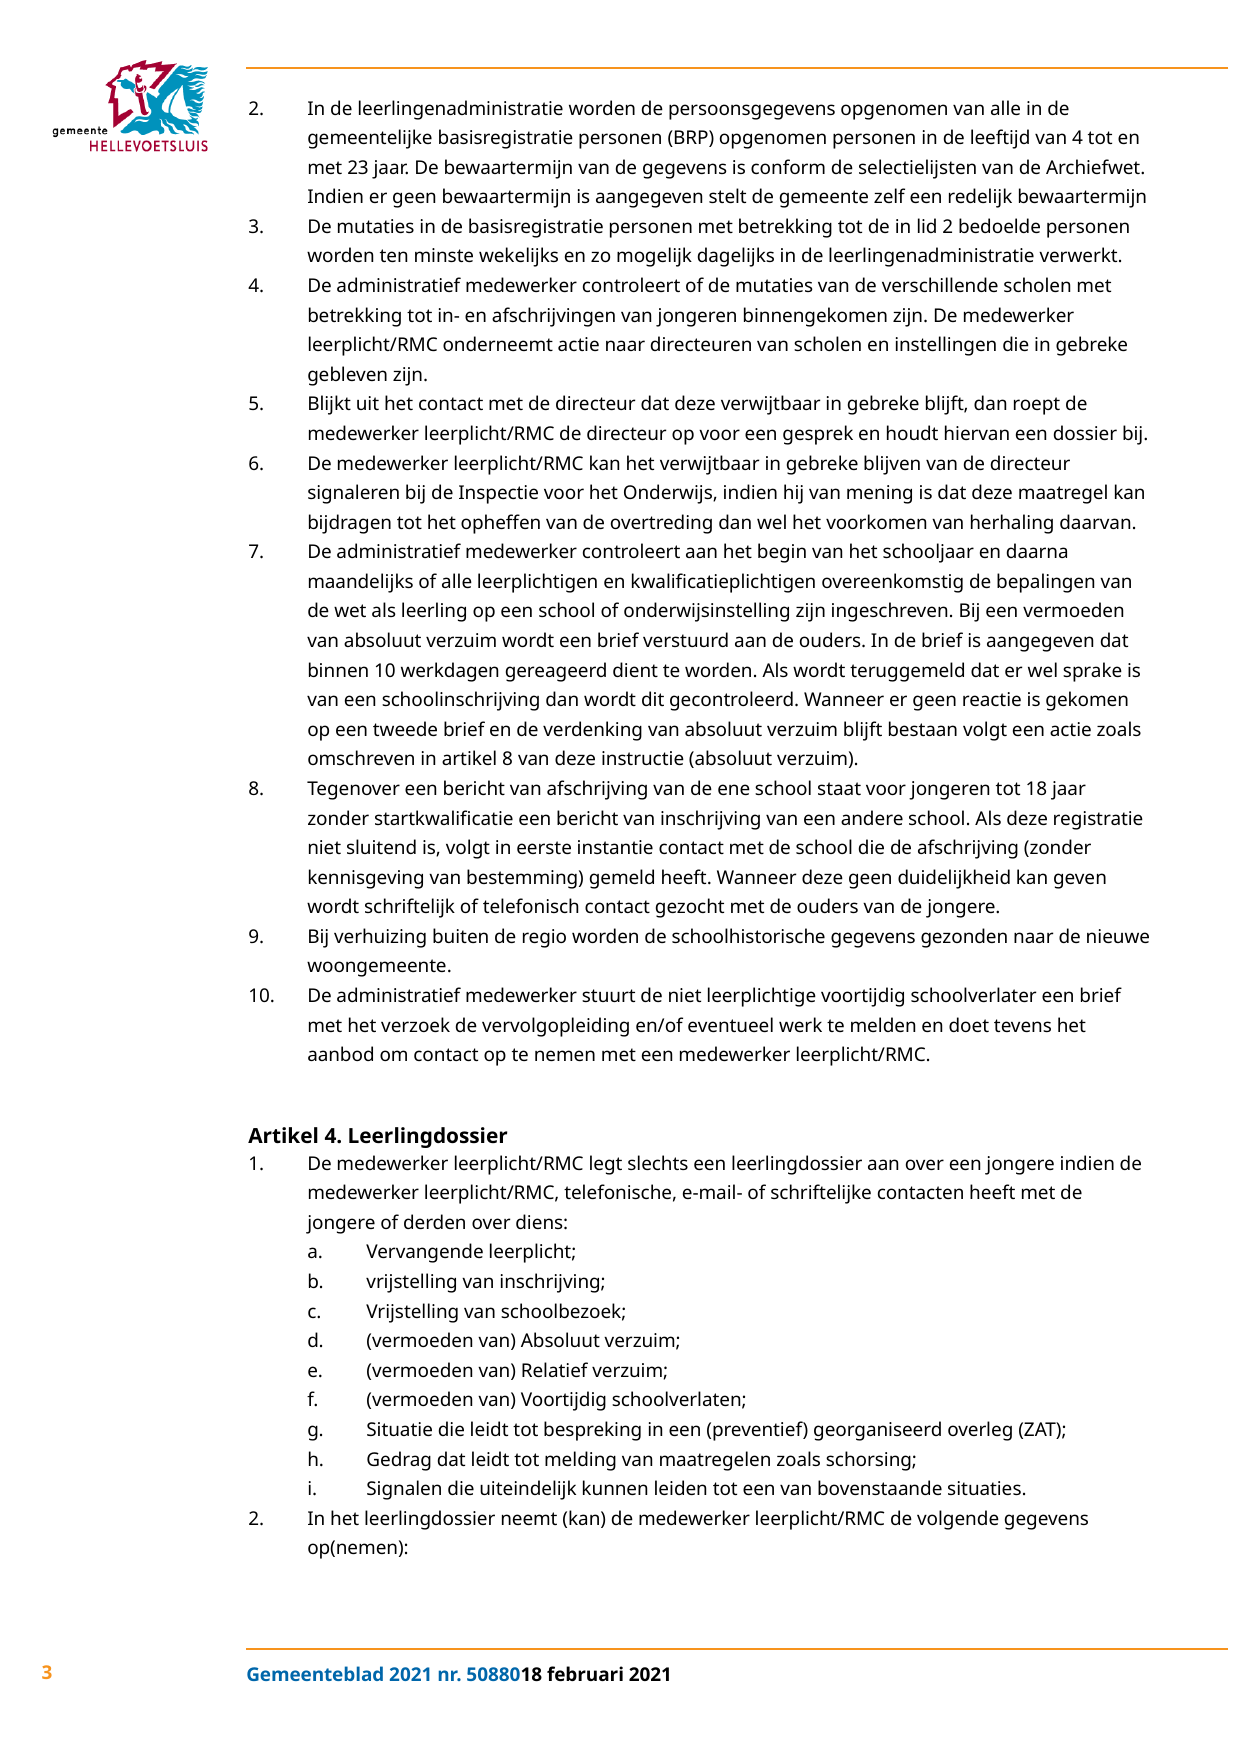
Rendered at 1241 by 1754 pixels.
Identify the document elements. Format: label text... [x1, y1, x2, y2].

list Tegenover een bericht van afschrijving van de ene school staat voor jongeren tot 18 jaar zonder startkwalificatie een bericht van inschrijving van een andere school. Als deze registratie niet sluitend is, volgt in eerste instantie contact met de school die de afschrijving (zonder kennisgeving van bestemming) gemeld heeft. Wanneer deze geen duidelijkheid kan geven wordt schriftelijk of telefonisch contact gezocht met de ouders van de jongere. [248, 775, 1152, 919]
list De medewerker leerplicht/RMC kan het verwijtbaar in gebreke blijven van de directeur signaleren bij de Inspectie voor het Onderwijs, indien hij van mening is dat deze maatregel kan bijdragen tot het opheffen van de overtreding dan wel het voorkomen van herhaling daarvan. [248, 450, 1152, 535]
list De administratief medewerker controleert of de mutaties van de verschillende scholen met betrekking tot in- en afschrijvingen van jongeren binnengekomen zijn. De medewerker leerplicht/RMC onderneemt actie naar directeuren van scholen en instellingen die in gebreke gebleven zijn. [248, 272, 1152, 387]
list De medewerker leerplicht/RMC legt slechts een leerlingdossier aan over een jongere indien de medewerker leerplicht/RMC, telefonische, e-mail- of schriftelijke contacten heeft met de jongere of derden over diens: [248, 1150, 1152, 1235]
list Bij verhuizing buiten de regio worden de schoolhistorische gegevens gezonden naar de nieuwe woongemeente. [248, 923, 1152, 978]
list De mutaties in de basisregistratie personen met betrekking tot de in lid 2 bedoelde personen worden ten minste wekelijks en zo mogelijk dagelijks in de leerlingenadministratie verwerkt. [248, 213, 1152, 268]
list Vrijstelling van schoolbezoek; [307, 1298, 1152, 1323]
list (vermoeden van) Relatief verzuim; [307, 1357, 1152, 1383]
list In de leerlingenadministratie worden de persoonsgegevens opgenomen van alle in de gemeentelijke basisregistratie personen (BRP) opgenomen personen in de leeftijd van 4 tot en met 23 jaar. De bewaartermijn van de gegevens is conform de selectielijsten van de Archiefwet. Indien er geen bewaartermijn is aangegeven stelt de gemeente zelf een redelijk bewaartermijn [248, 95, 1152, 209]
list Vervangende leerplicht; [307, 1239, 1152, 1264]
list De administratief medewerker stuurt de niet leerplichtige voortijdig schoolverlater een brief met het verzoek de vervolgopleiding en/of eventueel werk te melden en doet tevens het aanbod om contact op te nemen met een medewerker leerplicht/RMC. [248, 982, 1152, 1067]
list De administratief medewerker controleert aan het begin van het schooljaar en daarna maandelijks of alle leerplichtigen en kwalificatieplichtigen overeenkomstig de bepalingen van de wet als leerling op een school of onderwijsinstelling zijn ingeschreven. Bij een vermoeden van absoluut verzuim wordt een brief verstuurd aan de ouders. In de brief is aangegeven dat binnen 10 werkdagen gereageerd dient te worden. Als wordt teruggemeld dat er wel sprake is van een schoolinschrijving dan wordt dit gecontroleerd. Wanneer er geen reactie is gekomen op een tweede brief en de verdenking van absoluut verzuim blijft bestaan volgt een actie zoals omschreven in artikel 8 van deze instructie (absoluut verzuim). [248, 538, 1152, 771]
list Signalen die uiteindelijk kunnen leiden tot een van bovenstaande situaties. [307, 1475, 1152, 1501]
list (vermoeden van) Voortijdig schoolverlaten; [307, 1387, 1152, 1412]
list In het leerlingdossier neemt (kan) de medewerker leerplicht/RMC de volgende gegevens op(nemen): [248, 1505, 1152, 1560]
text Artikel 4. Leerlingdossier [248, 1121, 1152, 1150]
picture [41, 47, 231, 172]
list Situatie die leidt tot bespreking in een (preventief) georganiseerd overleg (ZAT); [307, 1416, 1152, 1442]
list Gedrag dat leidt tot melding van maatregelen zoals schorsing; [307, 1446, 1152, 1471]
list Blijkt uit het contact met de directeur dat deze verwijtbaar in gebreke blijft, dan roept de medewerker leerplicht/RMC de directeur op voor een gesprek en houdt hiervan een dossier bij. [248, 391, 1152, 446]
list vrijstelling van inschrijving; [307, 1268, 1152, 1294]
list (vermoeden van) Absoluut verzuim; [307, 1327, 1152, 1353]
